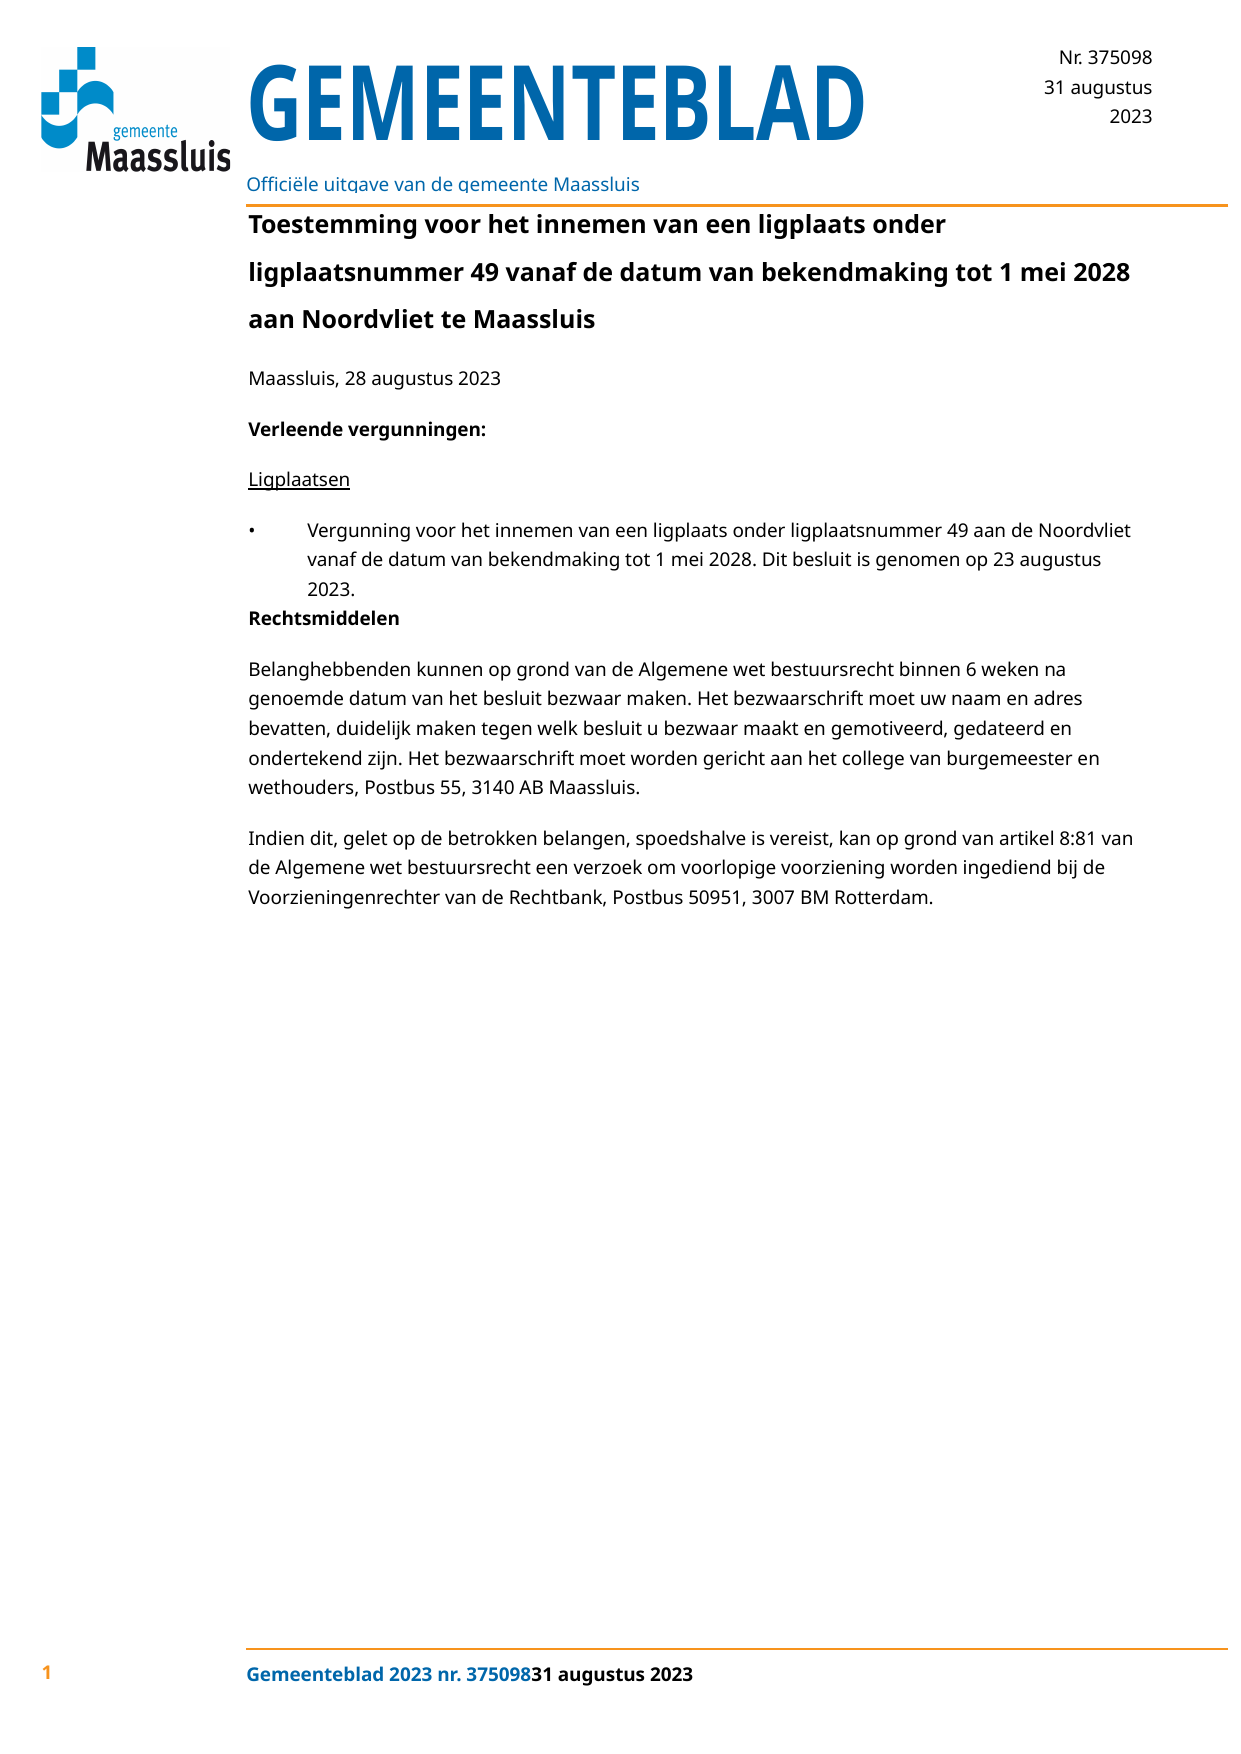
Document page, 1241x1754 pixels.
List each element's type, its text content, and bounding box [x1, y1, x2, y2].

text Rechtsmiddelen [248, 606, 1152, 631]
picture [41, 47, 77, 92]
text Toestemming voor het innemen van een ligplaats onder ligplaatsnummer 49 vanaf de datum van bekendmaking tot 1 mei 2028 aan Noordvliet te Maassluis [248, 207, 1152, 336]
picture [41, 47, 231, 172]
text Ligplaatsen [248, 466, 1152, 492]
text Belanghebbenden kunnen op grond van de Algemene wet bestuursrecht binnen 6 weken na genoemde datum van het besluit bezwaar maken. Het bezwaarschrift moet uw naam en adres bevatten, duidelijk maken tegen welk besluit u bezwaar maakt en gemotiveerd, gedateerd en ondertekend zijn. Het bezwaarschrift moet worden gericht aan het college van burgemeester en wethouders, Postbus 55, 3140 AB Maassluis. [248, 656, 1152, 800]
text Verleende vergunningen: [248, 416, 1152, 442]
text Indien dit, gelet op de betrokken belangen, spoedshalve is vereist, kan op grond van artikel 8:81 van de Algemene wet bestuursrecht een verzoek om voorlopige voorziening worden ingediend bij de Voorzieningenrechter van de Rechtbank, Postbus 50951, 3007 BM Rotterdam. [248, 825, 1152, 909]
list Vergunning voor het innemen van een ligplaats onder ligplaatsnummer 49 aan de Noordvliet vanaf de datum van bekendmaking tot 1 mei 2028. Dit besluit is genomen op 23 augustus 2023. [248, 517, 1152, 602]
text Maassluis, 28 augustus 2023 [248, 366, 1152, 391]
